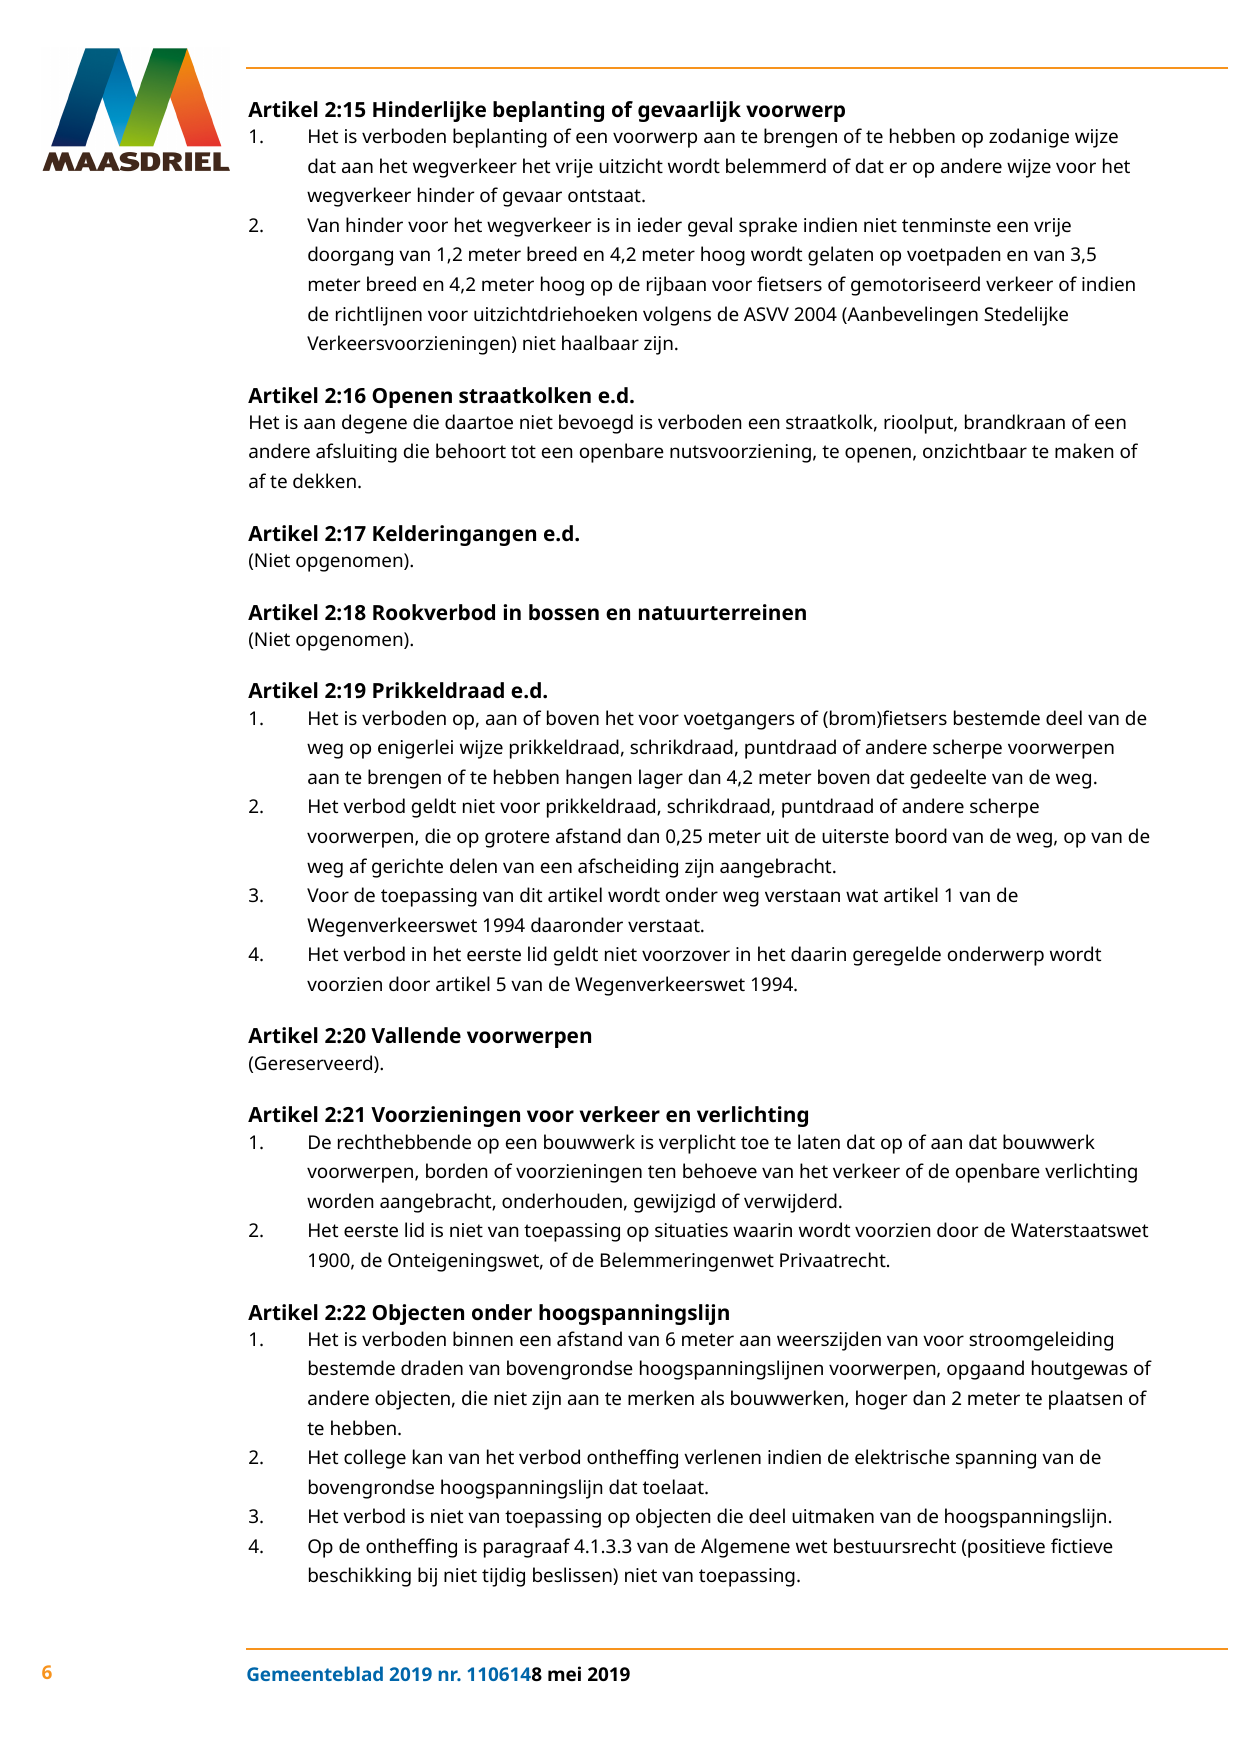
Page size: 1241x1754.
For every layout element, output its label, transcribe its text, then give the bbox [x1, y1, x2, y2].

text (Gereserveerd). [248, 1050, 1152, 1076]
list Het college kan van het verbod ontheffing verlenen indien de elektrische spanning van de bovengrondse hoogspanningslijn dat toelaat. [248, 1444, 1152, 1500]
text Het is aan degene die daartoe niet bevoegd is verboden een straatkolk, rioolput, brandkraan of een andere afsluiting die behoort tot een openbare nutsvoorziening, te openen, onzichtbaar te maken of af te dekken. [248, 409, 1152, 494]
text Artikel 2:15 Hinderlijke beplanting of gevaarlijk voorwerp [248, 95, 1152, 123]
list Voor de toepassing van dit artikel wordt onder weg verstaan wat artikel 1 van de Wegenverkeerswet 1994 daaronder verstaat. [248, 882, 1152, 938]
list Het verbod is niet van toepassing op objecten die deel uitmaken van de hoogspanningslijn. [248, 1503, 1152, 1529]
list Het verbod in het eerste lid geldt niet voorzover in het daarin geregelde onderwerp wordt voorzien door artikel 5 van de Wegenverkeerswet 1994. [248, 942, 1152, 997]
text Artikel 2:17 Kelderingangen e.d. [248, 519, 1152, 547]
list Het is verboden binnen een afstand van 6 meter aan weerszijden van voor stroomgeleiding bestemde draden van bovengrondse hoogspanningslijnen voorwerpen, opgaand houtgewas of andere objecten, die niet zijn aan te merken als bouwwerken, hoger dan 2 meter te plaatsen of te hebben. [248, 1326, 1152, 1441]
text Artikel 2:19 Prikkeldraad e.d. [248, 676, 1152, 705]
list Het is verboden op, aan of boven het voor voetgangers of (brom)fietsers bestemde deel van de weg op enigerlei wijze prikkeldraad, schrikdraad, puntdraad of andere scherpe voorwerpen aan te brengen of te hebben hangen lager dan 4,2 meter boven dat gedeelte van de weg. [248, 705, 1152, 790]
text Artikel 2:22 Objecten onder hoogspanningslijn [248, 1298, 1152, 1326]
text Artikel 2:20 Vallende voorwerpen [248, 1022, 1152, 1050]
list Het is verboden beplanting of een voorwerp aan te brengen of te hebben op zodanige wijze dat aan het wegverkeer het vrije uitzicht wordt belemmerd of dat er op andere wijze voor het wegverkeer hinder of gevaar ontstaat. [248, 123, 1152, 208]
text Artikel 2:18 Rookverbod in bossen en natuurterreinen [248, 598, 1152, 626]
text (Niet opgenomen). [248, 547, 1152, 573]
list Van hinder voor het wegverkeer is in ieder geval sprake indien niet tenminste een vrije doorgang van 1,2 meter breed en 4,2 meter hoog wordt gelaten op voetpaden en van 3,5 meter breed en 4,2 meter hoog op de rijbaan voor fietsers of gemotoriseerd verkeer of indien de richtlijnen voor uitzichtdriehoeken volgens de ASVV 2004 (Aanbevelingen Stedelijke Verkeersvoorzieningen) niet haalbaar zijn. [248, 212, 1152, 356]
list Op de ontheffing is paragraaf 4.1.3.3 van de Algemene wet bestuursrecht (positieve fictieve beschikking bij niet tijdig beslissen) niet van toepassing. [248, 1533, 1152, 1588]
text Artikel 2:21 Voorzieningen voor verkeer en verlichting [248, 1100, 1152, 1129]
text (Niet opgenomen). [248, 626, 1152, 652]
text Artikel 2:16 Openen straatkolken e.d. [248, 381, 1152, 409]
list De rechthebbende op een bouwwerk is verplicht toe te laten dat op of aan dat bouwwerk voorwerpen, borden of voorzieningen ten behoeve van het verkeer of de openbare verlichting worden aangebracht, onderhouden, gewijzigd of verwijderd. [248, 1129, 1152, 1214]
list Het verbod geldt niet voor prikkeldraad, schrikdraad, puntdraad of andere scherpe voorwerpen, die op grotere afstand dan 0,25 meter uit de uiterste boord van de weg, op van de weg af gerichte delen van een afscheiding zijn aangebracht. [248, 794, 1152, 878]
list Het eerste lid is niet van toepassing op situaties waarin wordt voorzien door de Waterstaatswet 1900, de Onteigeningswet, of de Belemmeringenwet Privaatrecht. [248, 1218, 1152, 1273]
picture [41, 47, 231, 172]
